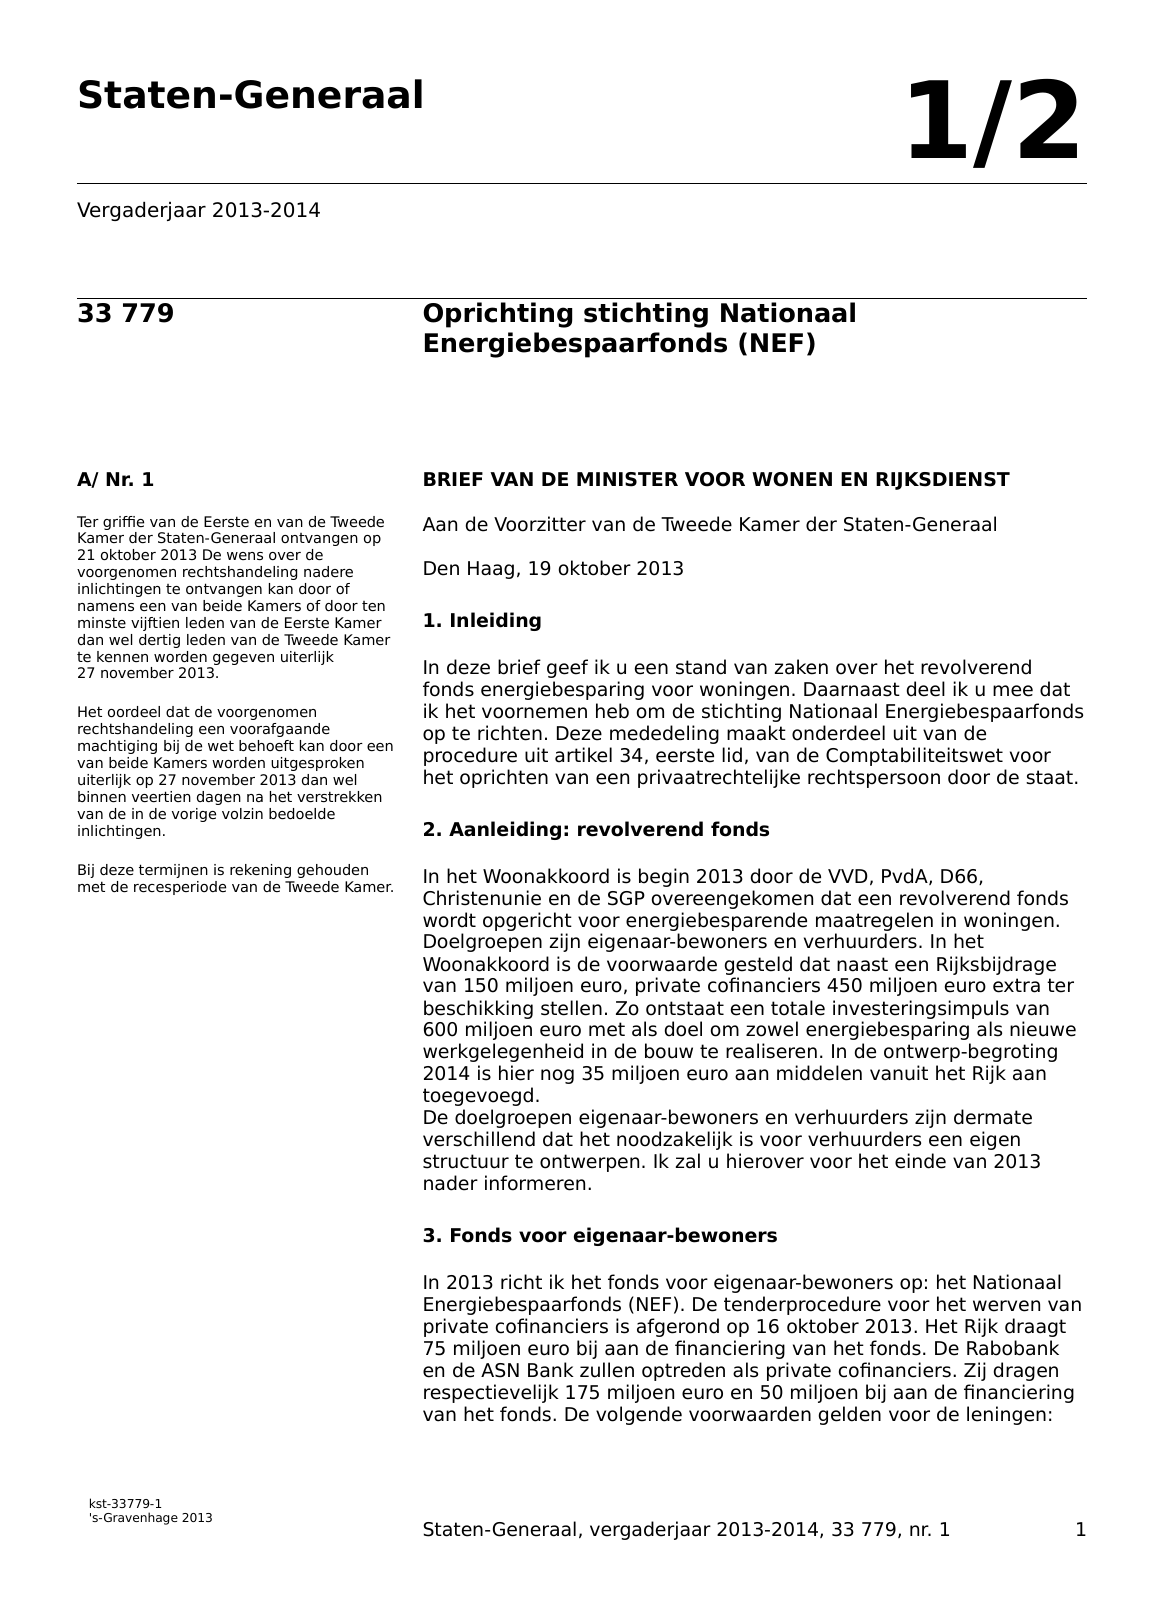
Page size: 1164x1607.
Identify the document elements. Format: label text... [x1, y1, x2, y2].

subtitle A/ Nr. 1 BRIEF VAN DE MINISTER VOOR WONEN EN RIJKSDIENST [77, 469, 1087, 491]
text 's-Gravenhage 2013 [88, 1511, 323, 1525]
text Ter griffie van de Eerste en van de Tweede Kamer der Staten-Generaal ontvangen op 21 oktober 2013 De wens over de voorgenomen rechtshandeling nadere inlichtingen te ontvangen kan door of namens een van beide Kamers of door ten minste vijftien leden van de Eerste Kamer dan wel dertig leden van de Tweede Kamer te kennen worden gegeven uiterlijk 27 november 2013. [77, 513, 399, 682]
subtitle 2. Aanleiding: revolverend fonds [422, 818, 1087, 841]
text [77, 682, 399, 704]
text In het Woonakkoord is begin 2013 door de VVD, PvdA, D66, Christenunie en de SGP overeengekomen dat een revolverend fonds wordt opgericht voor energiebesparende maatregelen in woningen. Doelgroepen zijn eigenaar-bewoners en verhuurders. In het Woonakkoord is de voorwaarde gesteld dat naast een Rijksbijdrage van 150 miljoen euro, private cofinanciers 450 miljoen euro extra ter beschikking stellen. Zo ontstaat een totale investeringsimpuls van 600 miljoen euro met als doel om zowel energiebesparing als nieuwe werkgelegenheid in de bouw te realiseren. In de ontwerp-begroting 2014 is hier nog 35 miljoen euro aan middelen vanuit het Rijk aan toegevoegd. [422, 866, 1087, 1107]
subtitle 1. Inleiding [422, 610, 1087, 632]
table_header 1/2 [886, 59, 1087, 183]
text In deze brief geef ik u een stand van zaken over het revolverend fonds energiebesparing voor woningen. Daarnaast deel ik u mee dat ik het voornemen heb om de stichting Nationaal Energiebespaarfonds op te richten. Deze mededeling maakt onderdeel uit van de procedure uit artikel 34, eerste lid, van de Comptabiliteitswet voor het oprichten van een privaatrechtelijke rechtspersoon door de staat. [422, 657, 1087, 788]
text In 2013 richt ik het fonds voor eigenaar-bewoners op: het Nationaal Energiebespaarfonds (NEF). De tenderprocedure voor het werven van private cofinanciers is afgerond op 16 oktober 2013. Het Rijk draagt 75 miljoen euro bij aan de financiering van het fonds. De Rabobank en de ASN Bank zullen optreden als private cofinanciers. Zij dragen respectievelijk 175 miljoen euro en 50 miljoen bij aan de financiering van het fonds. De volgende voorwaarden gelden voor de leningen: [422, 1272, 1087, 1426]
table_header Staten-Generaal [77, 59, 886, 183]
text Den Haag, 19 oktober 2013 [422, 558, 1087, 580]
text Bij deze termijnen is rekening gehouden met de recesperiode van de Tweede Kamer. [77, 862, 399, 895]
table_cell Vergaderjaar 2013-2014 [77, 184, 1087, 298]
text Aan de Voorzitter van de Tweede Kamer der Staten-Generaal [422, 513, 1087, 536]
text kst-33779-1 [88, 1497, 323, 1511]
subtitle 3. Fonds voor eigenaar-bewoners [422, 1225, 1087, 1247]
text [77, 839, 399, 862]
text Het oordeel dat de voorgenomen rechtshandeling een voorafgaande machtiging bij de wet behoeft kan door een van beide Kamers worden uitgesproken uiterlijk op 27 november 2013 dan wel binnen veertien dagen na het verstrekken van de in de vorige volzin bedoelde inlichtingen. [77, 704, 399, 839]
text De doelgroepen eigenaar-bewoners en verhuurders zijn dermate verschillend dat het noodzakelijk is voor verhuurders een eigen structuur te ontwerpen. Ik zal u hierover voor het einde van 2013 nader informeren. [422, 1107, 1087, 1195]
subtitle 33 779 Oprichting stichting Nationaal Energiebespaarfonds (NEF) [77, 299, 1087, 358]
